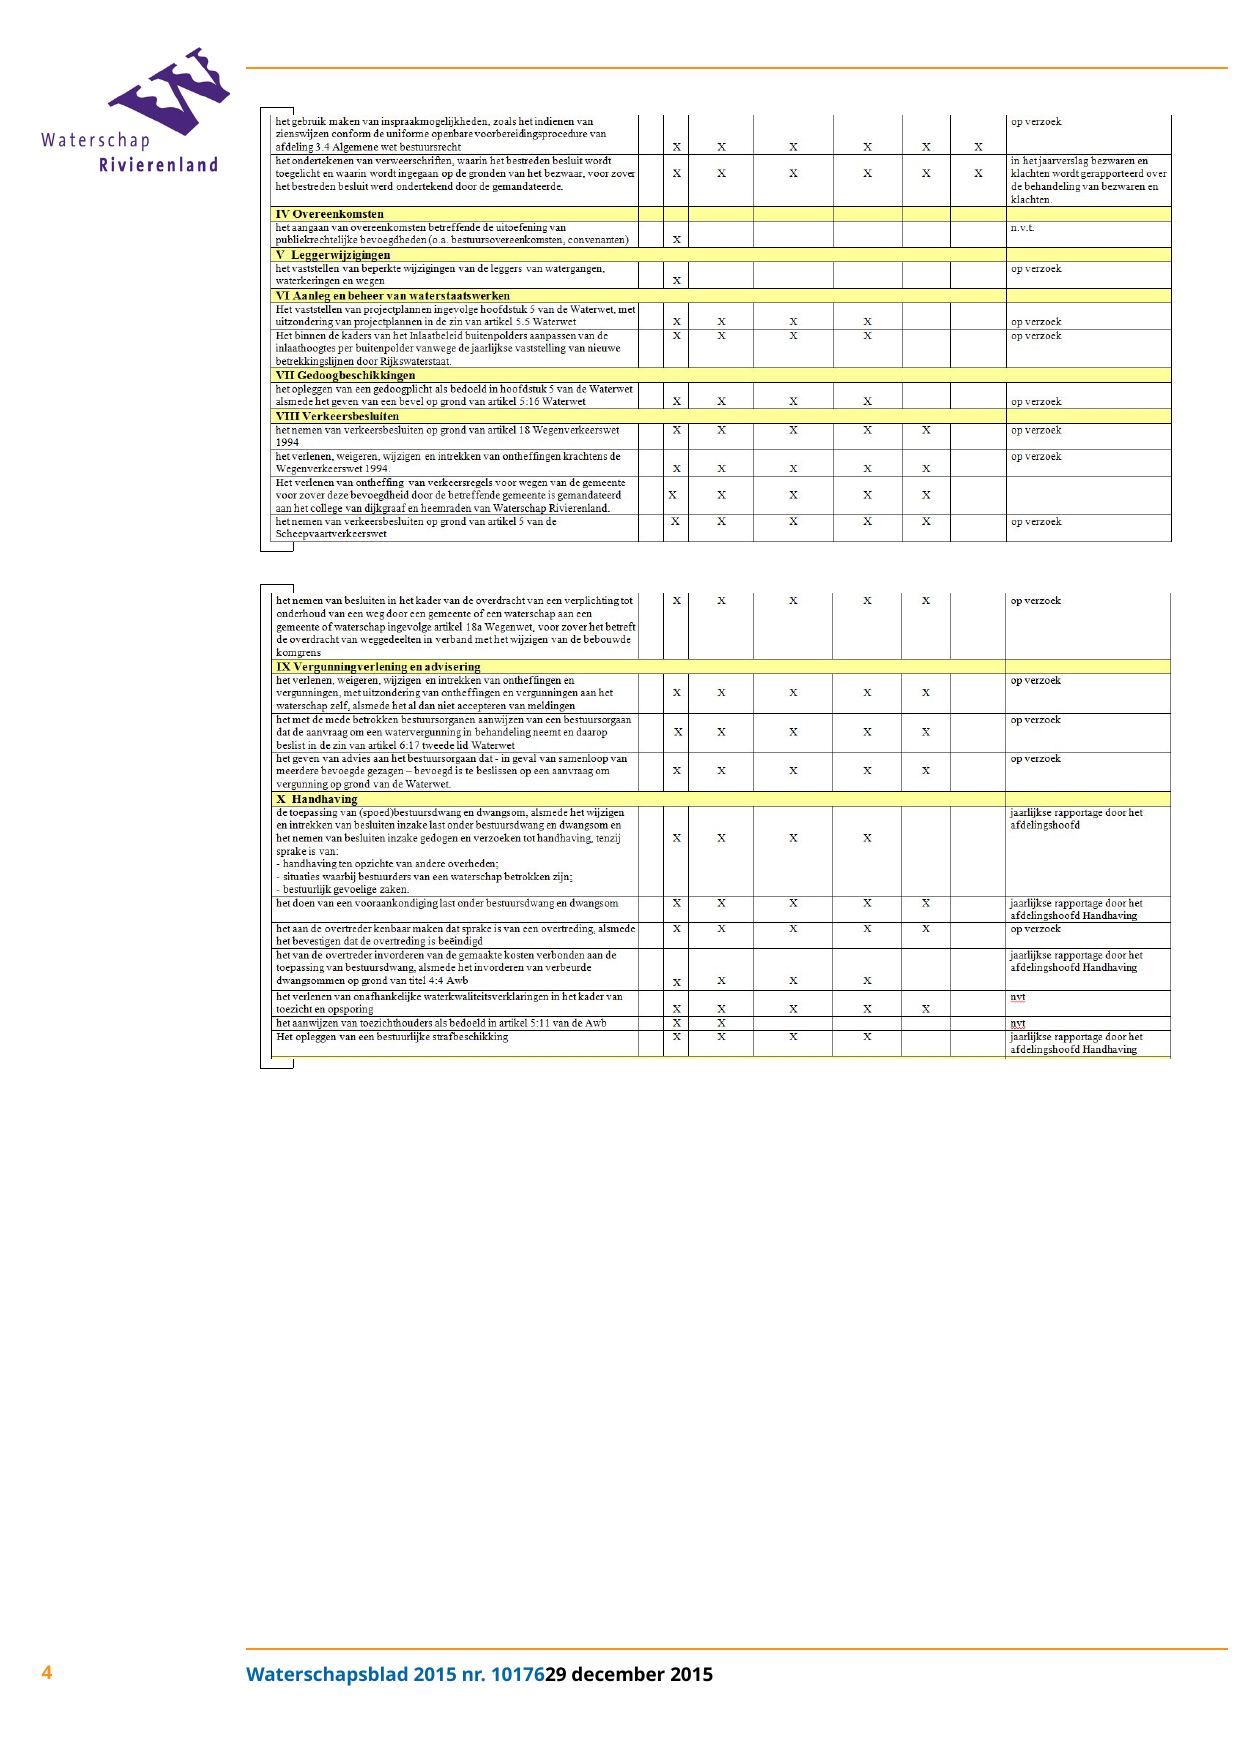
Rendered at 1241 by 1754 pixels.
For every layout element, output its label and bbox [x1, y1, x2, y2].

picture [268, 115, 1173, 542]
picture [41, 47, 231, 172]
picture [268, 593, 1173, 1059]
